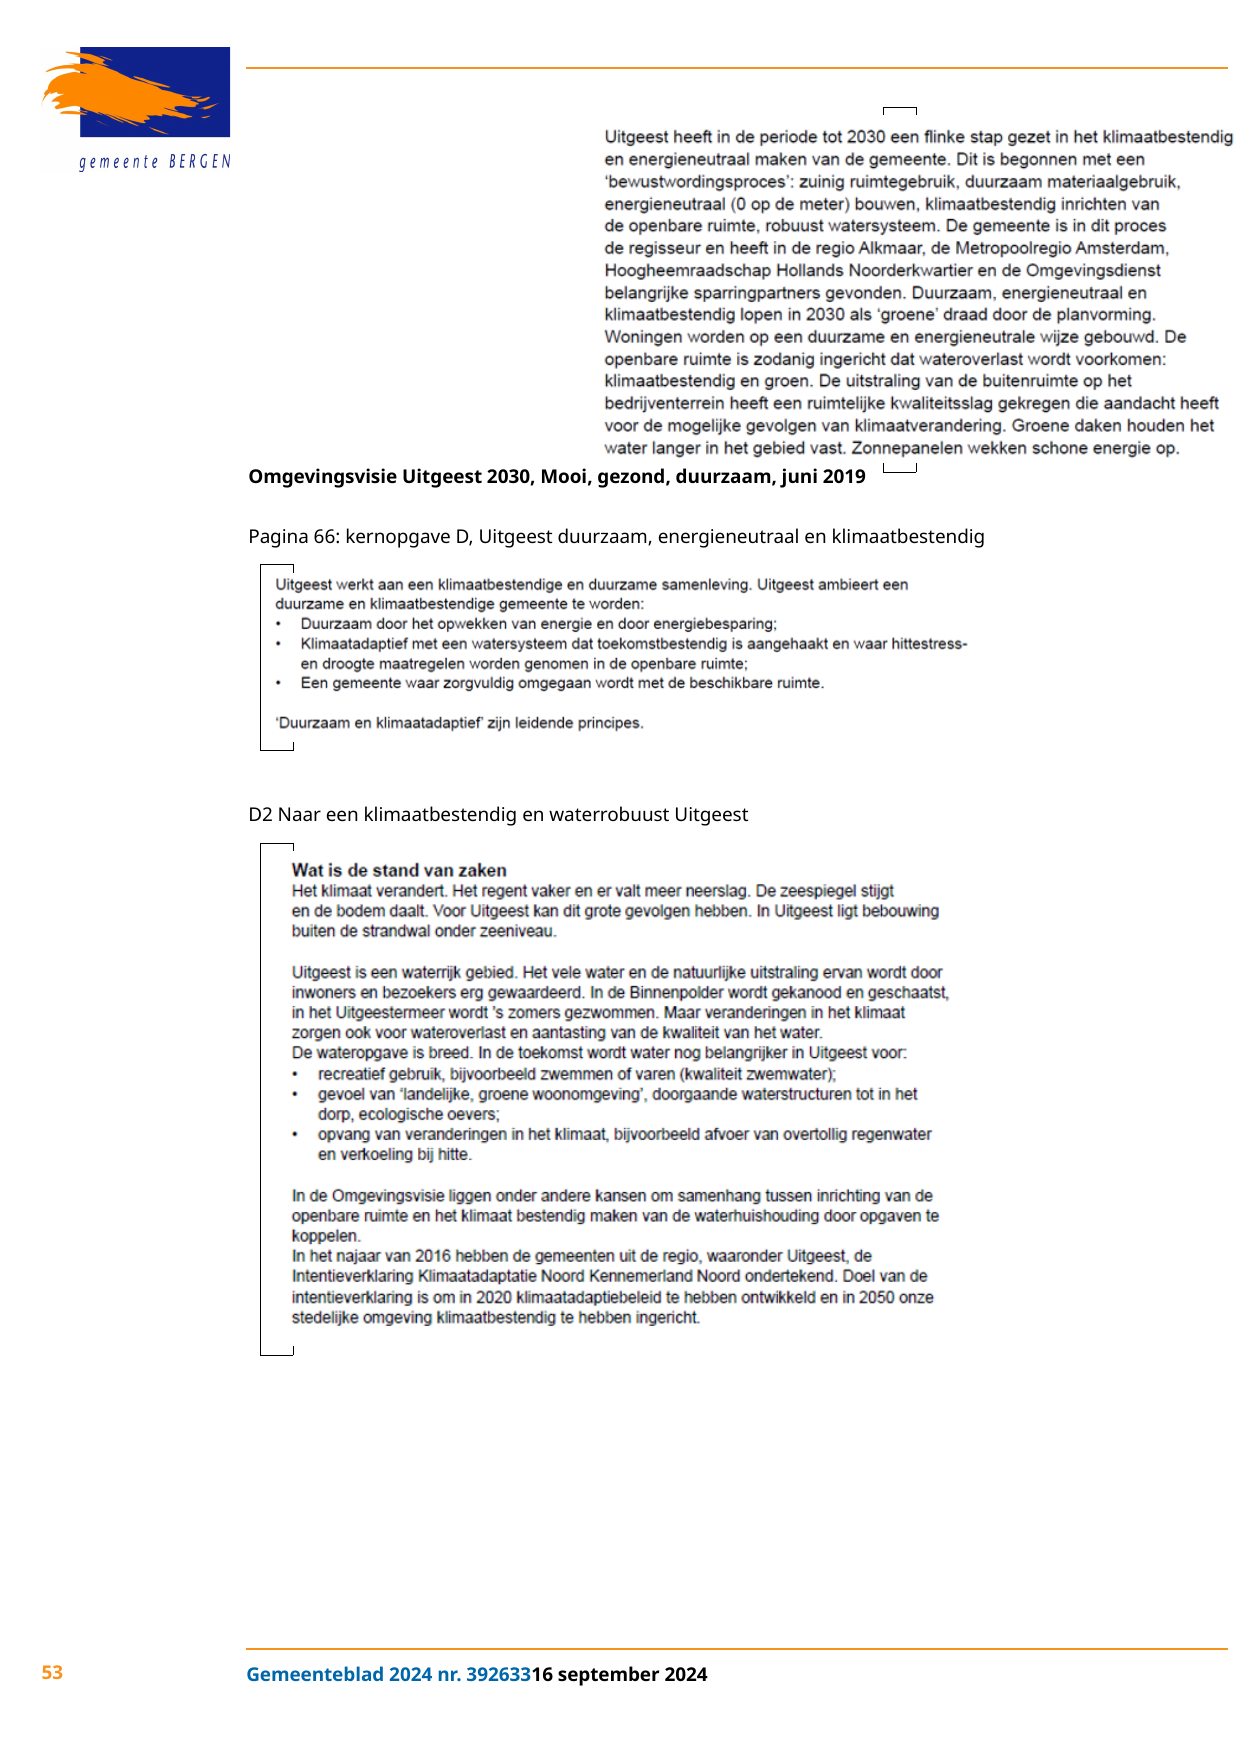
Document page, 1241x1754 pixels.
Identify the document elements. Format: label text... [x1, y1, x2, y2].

text D2 Naar een klimaatbestendig en waterrobuust Uitgeest [248, 801, 1152, 827]
picture [41, 47, 231, 172]
text Pagina 66: kernopgave D, Uitgeest duurzaam, energieneutraal en klimaatbestendig [248, 523, 1152, 548]
picture [590, 115, 1240, 463]
text Omgevingsvisie Uitgeest 2030, Mooi, gezond, duurzaam, juni 2019 [248, 95, 1152, 489]
picture [268, 573, 978, 742]
picture [268, 851, 978, 1346]
